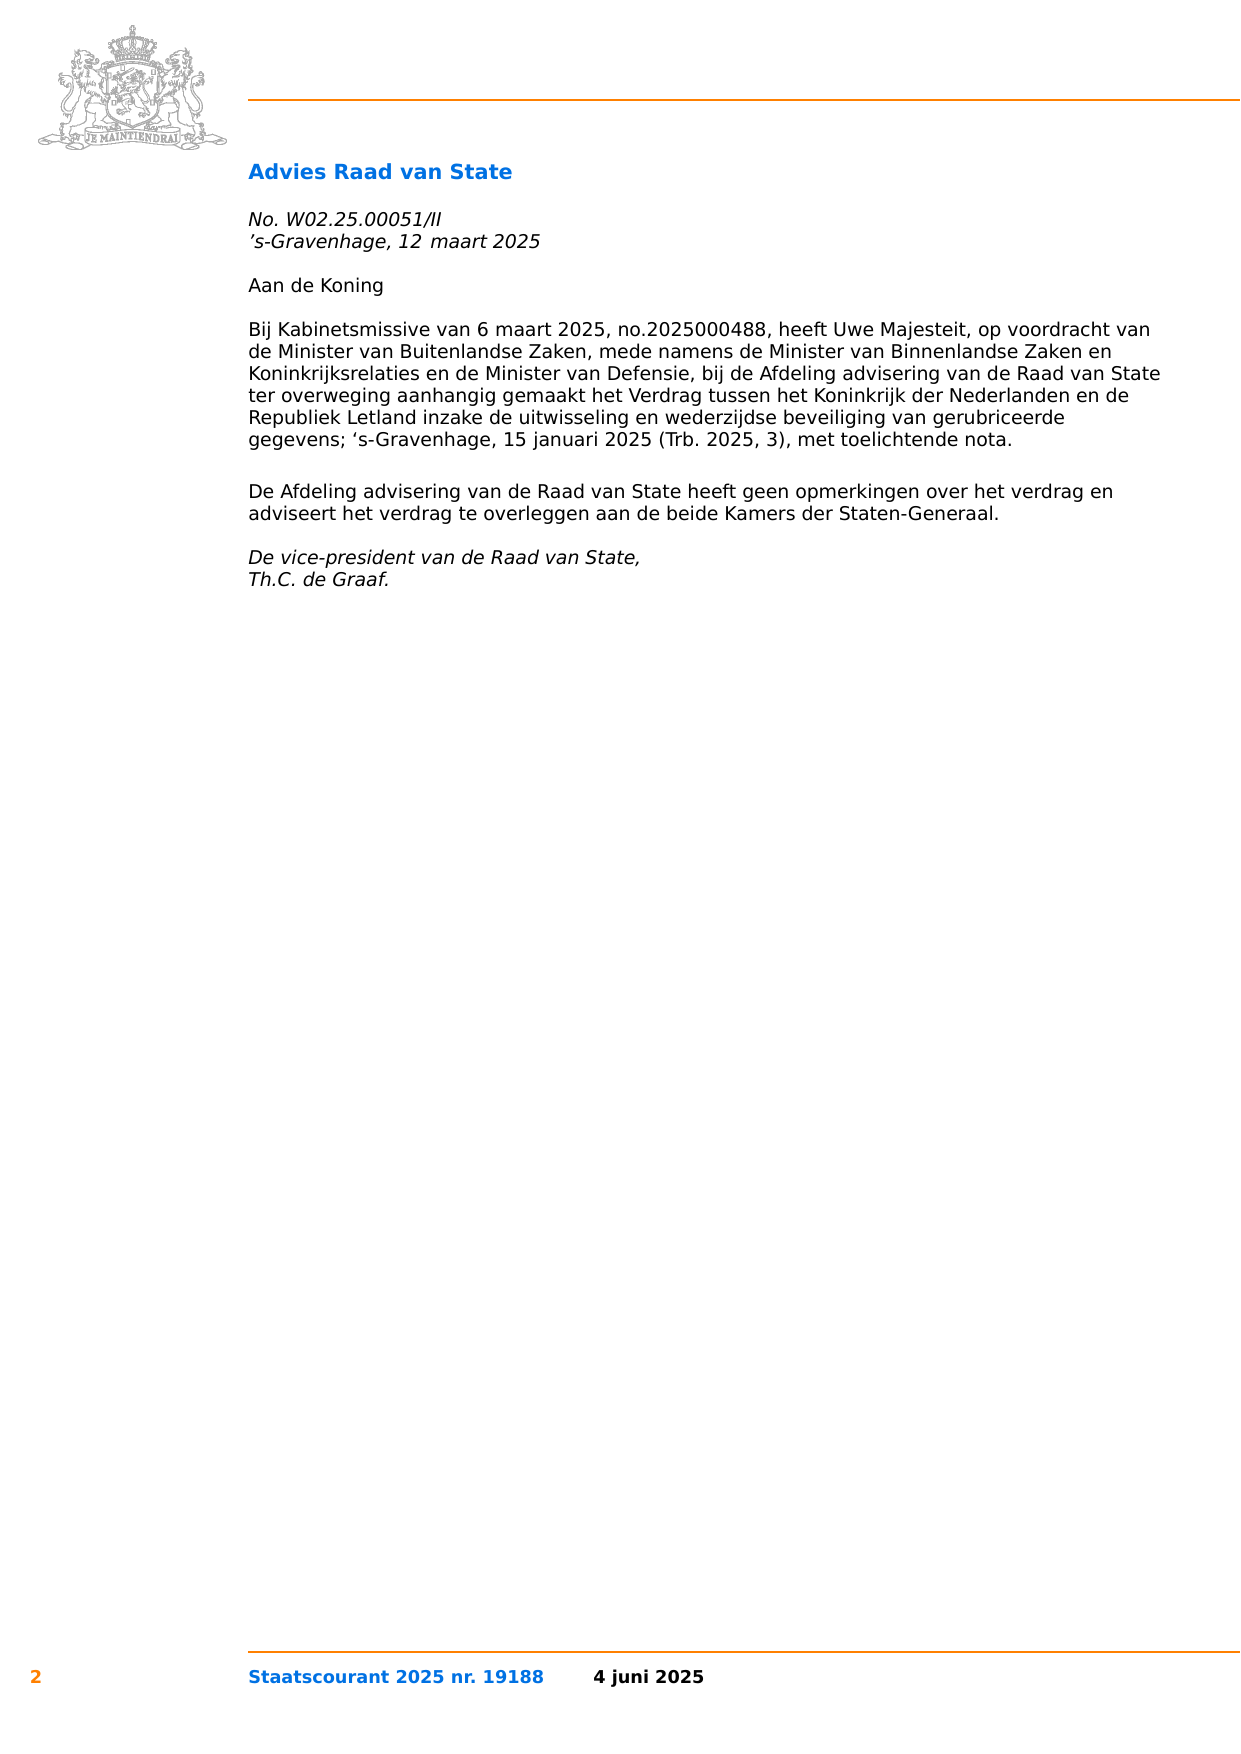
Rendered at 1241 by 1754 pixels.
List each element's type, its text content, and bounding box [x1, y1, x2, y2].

subtitle Advies Raad van State [248, 160, 1163, 184]
text Aan de Koning [248, 275, 1163, 297]
picture [38, 25, 227, 150]
text De Afdeling advisering van de Raad van State heeft geen opmerkingen over het verdrag en adviseert het verdrag te overleggen aan de beide Kamers der Staten-Generaal. [248, 481, 1163, 525]
text De vice-president van de Raad van State, Th.C. de Graaf. [248, 547, 1163, 591]
text No. W02.25.00051/II [248, 209, 1163, 231]
text ’s-Gravenhage, 12 maart 2025 [248, 231, 1163, 253]
text Bij Kabinetsmissive van 6 maart 2025, no.2025000488, heeft Uwe Majesteit, op voordracht van de Minister van Buitenlandse Zaken, mede namens de Minister van Binnenlandse Zaken en Koninkrijksrelaties en de Minister van Defensie, bij de Afdeling advisering van de Raad van State ter overweging aanhangig gemaakt het Verdrag tussen het Koninkrijk der Nederlanden en de Republiek Letland inzake de uitwisseling en wederzijdse beveiliging van gerubriceerde gegevens; ‘s-Gravenhage, 15 januari 2025 (Trb. 2025, 3), met toelichtende nota. [248, 319, 1163, 451]
